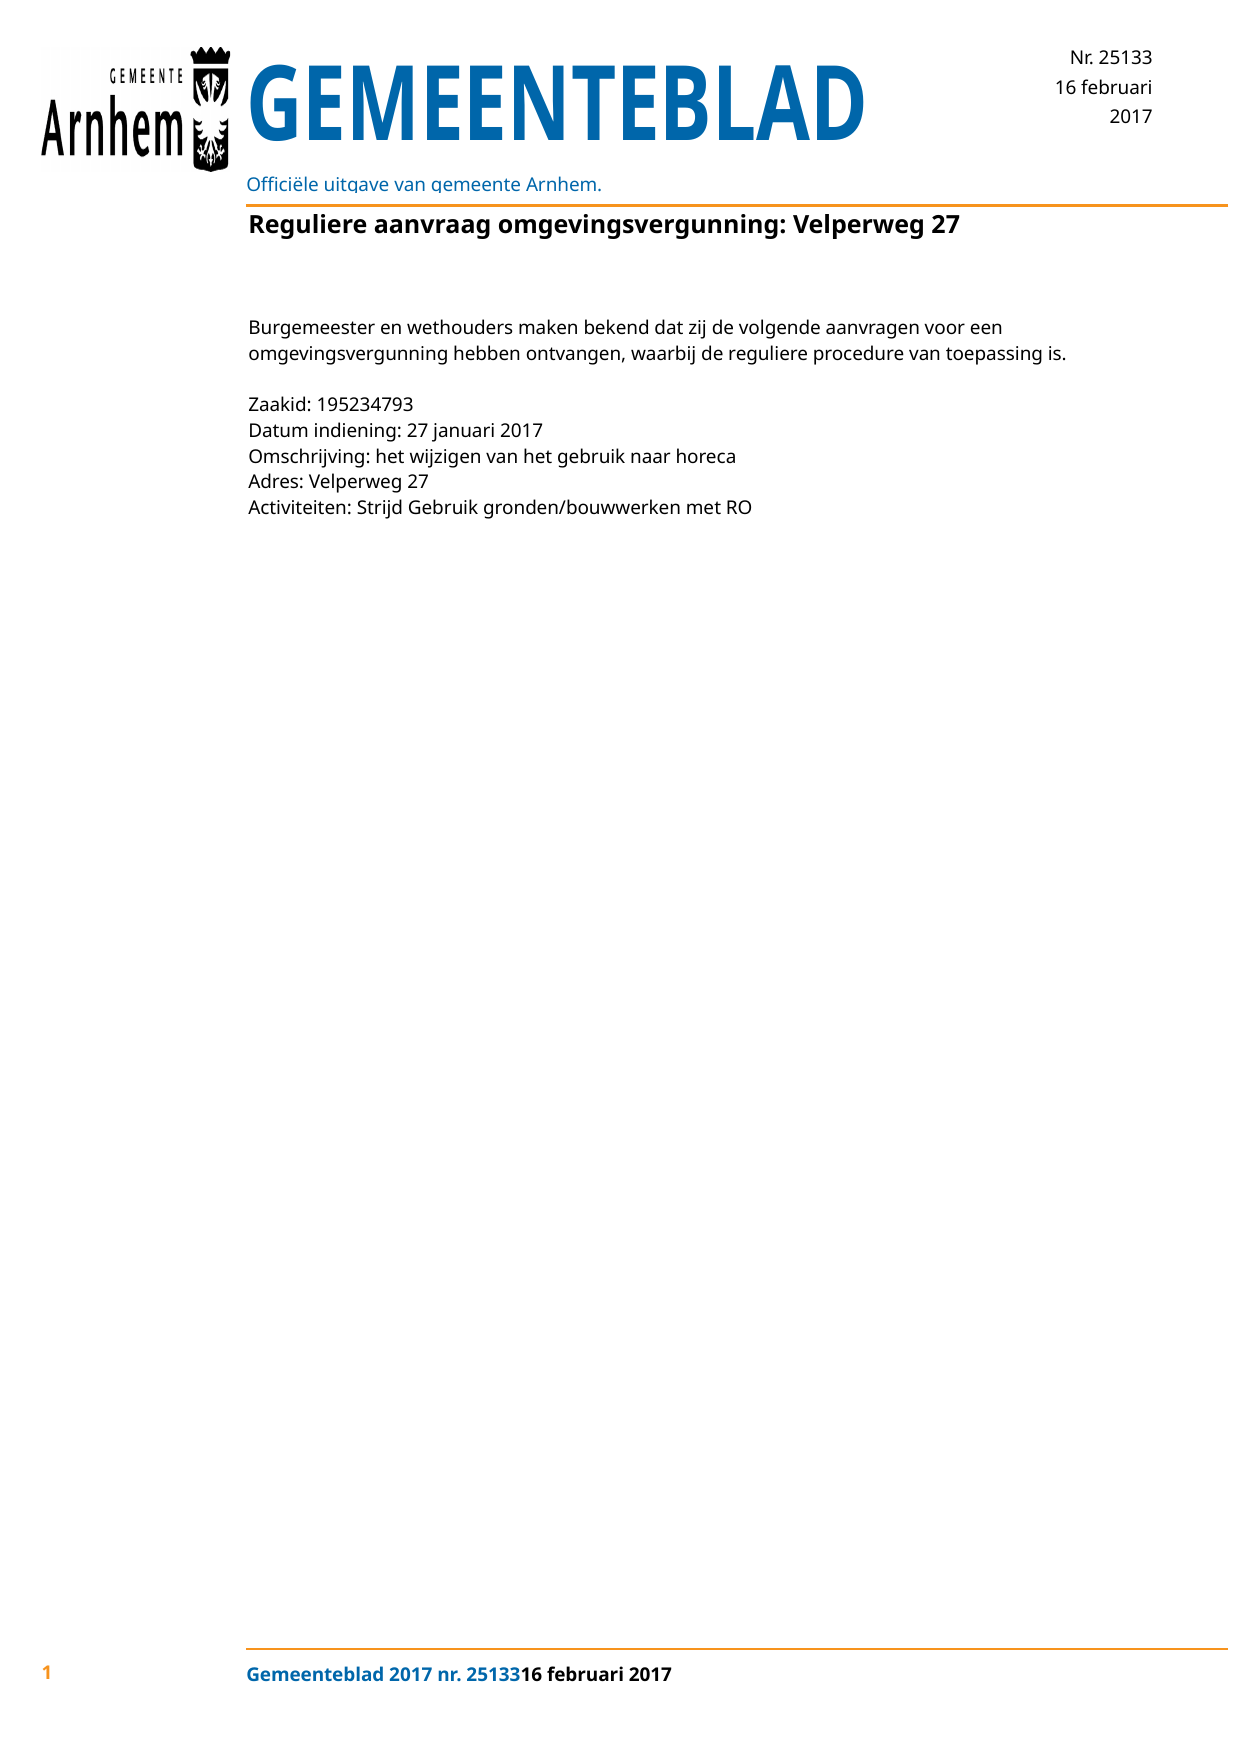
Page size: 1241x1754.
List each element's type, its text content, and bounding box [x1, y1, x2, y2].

text Reguliere aanvraag omgevingsvergunning: Velperweg 27 [248, 207, 1152, 241]
picture [41, 47, 231, 172]
text Datum indiening: 27 januari 2017 [248, 417, 1152, 443]
text Adres: Velperweg 27 [248, 469, 1152, 494]
text Zaakid: 195234793 [248, 391, 1152, 417]
text Burgemeester en wethouders maken bekend dat zij de volgende aanvragen voor een omgevingsvergunning hebben ontvangen, waarbij de reguliere procedure van toepassing is. [248, 314, 1152, 366]
text Activiteiten: Strijd Gebruik gronden/bouwwerken met RO [248, 494, 1152, 520]
text Omschrijving: het wijzigen van het gebruik naar horeca [248, 443, 1152, 469]
